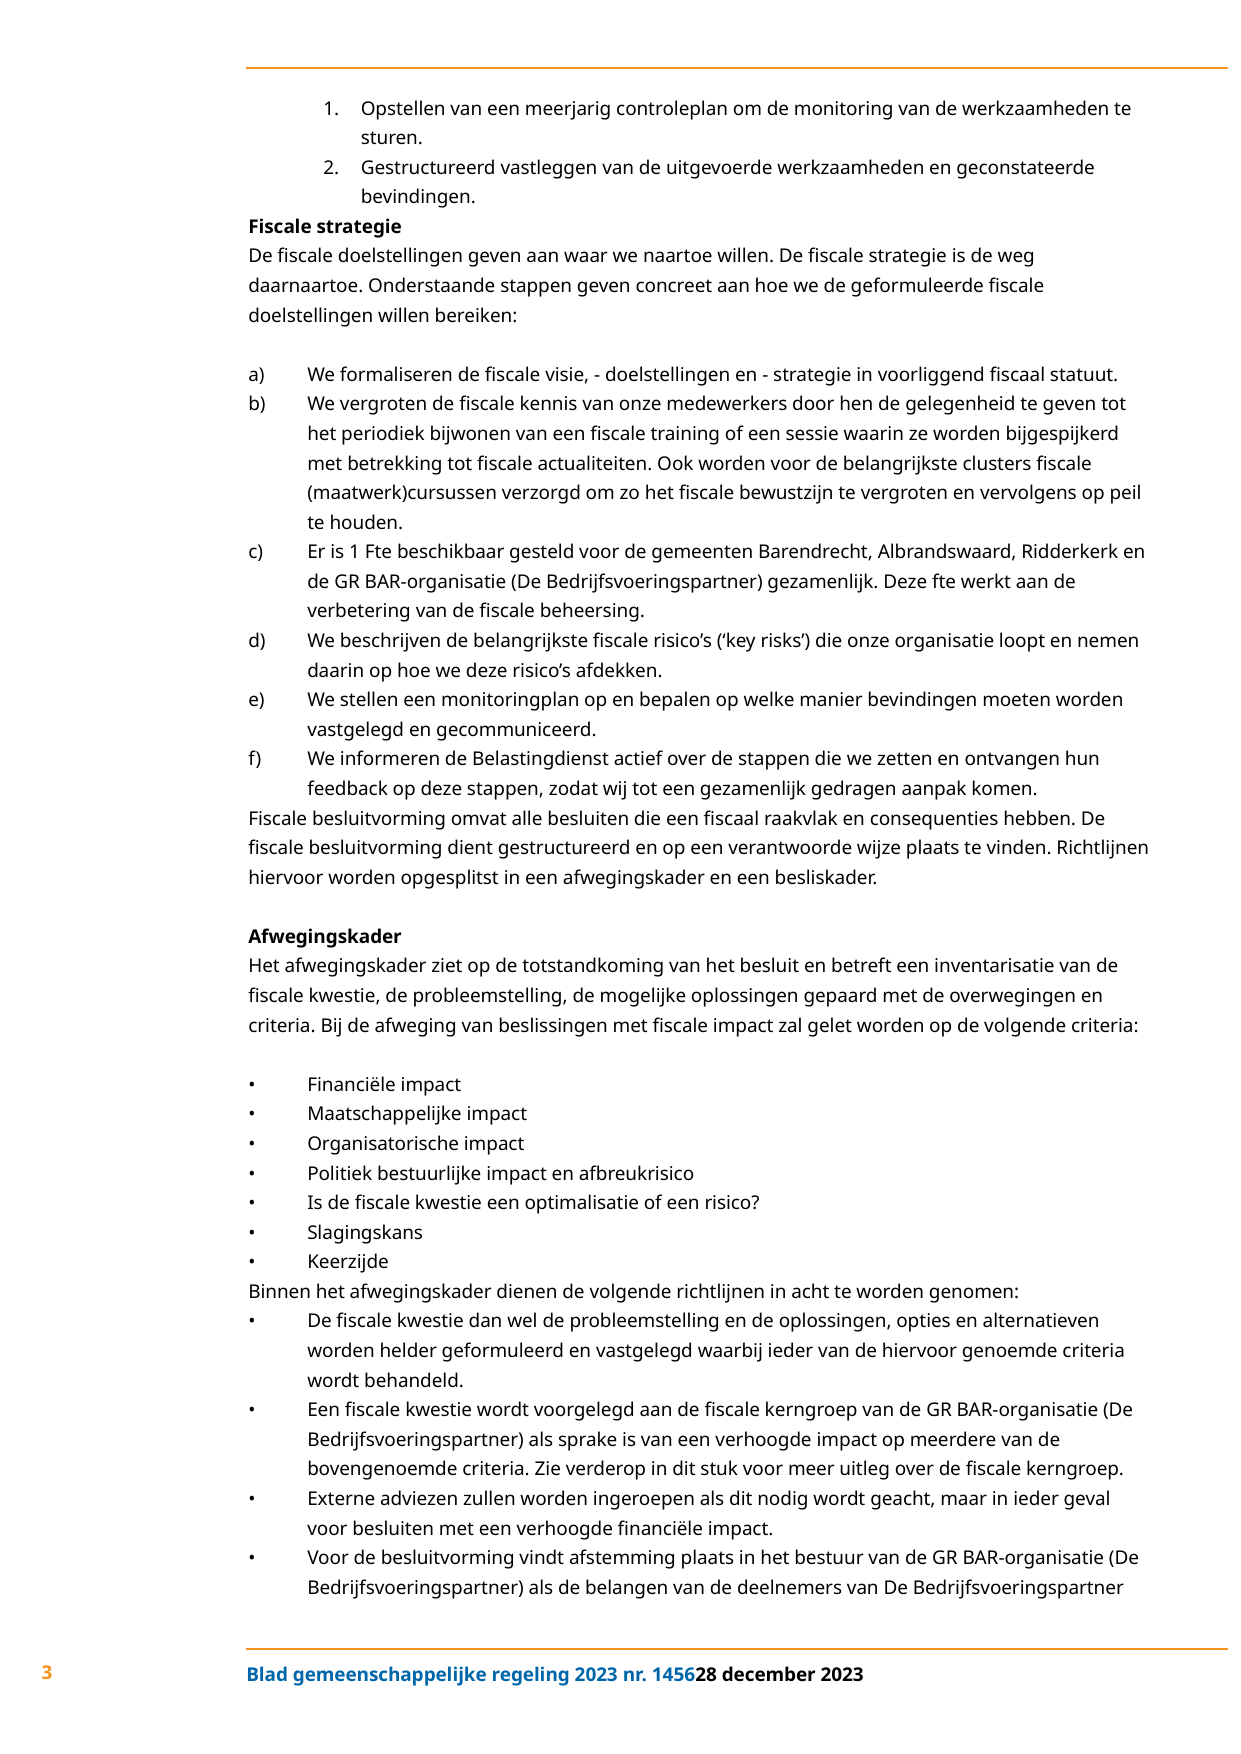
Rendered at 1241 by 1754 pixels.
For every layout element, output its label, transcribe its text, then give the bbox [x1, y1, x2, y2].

list De fiscale kwestie dan wel de probleemstelling en de oplossingen, opties en alternatieven worden helder geformuleerd en vastgelegd waarbij ieder van de hiervoor genoemde criteria wordt behandeld. [248, 1308, 1152, 1393]
list Maatschappelijke impact [248, 1101, 1152, 1126]
text Afwegingskader [248, 923, 1152, 949]
text Het afwegingskader ziet op de totstandkoming van het besluit en betreft een inventarisatie van de fiscale kwestie, de probleemstelling, de mogelijke oplossingen gepaard met de overwegingen en criteria. Bij de afweging van beslissingen met fiscale impact zal gelet worden op de volgende criteria: [248, 953, 1152, 1038]
list Voor de besluitvorming vindt afstemming plaats in het bestuur van de GR BAR-organisatie (De Bedrijfsvoeringspartner) als de belangen van de deelnemers van De Bedrijfsvoeringspartner [248, 1544, 1152, 1600]
list Slagingskans [248, 1219, 1152, 1245]
list Externe adviezen zullen worden ingeroepen als dit nodig wordt geacht, maar in ieder geval voor besluiten met een verhoogde financiële impact. [248, 1485, 1152, 1541]
list We vergroten de fiscale kennis van onze medewerkers door hen de gelegenheid te geven tot het periodiek bijwonen van een fiscale training of een sessie waarin ze worden bijgespijkerd met betrekking tot fiscale actualiteiten. Ook worden voor de belangrijkste clusters fiscale (maatwerk)cursussen verzorgd om zo het fiscale bewustzijn te vergroten en vervolgens op peil te houden. [248, 391, 1152, 535]
list We formaliseren de fiscale visie, - doelstellingen en - strategie in voorliggend fiscaal statuut. [248, 361, 1152, 387]
text Binnen het afwegingskader dienen de volgende richtlijnen in acht te worden genomen: [248, 1278, 1152, 1304]
list Financiële impact [248, 1071, 1152, 1097]
list We beschrijven de belangrijkste fiscale risico’s (‘key risks’) die onze organisatie loopt en nemen daarin op hoe we deze risico’s afdekken. [248, 627, 1152, 683]
list Keerzijde [248, 1248, 1152, 1274]
list Is de fiscale kwestie een optimalisatie of een risico? [248, 1189, 1152, 1215]
text Fiscale strategie [248, 213, 1152, 239]
list Gestructureerd vastleggen van de uitgevoerde werkzaamheden en geconstateerde bevindingen. [323, 154, 1152, 209]
list Organisatorische impact [248, 1130, 1152, 1156]
list Een fiscale kwestie wordt voorgelegd aan de fiscale kerngroep van de GR BAR-organisatie (De Bedrijfsvoeringspartner) als sprake is van een verhoogde impact op meerdere van de bovengenoemde criteria. Zie verderop in dit stuk voor meer uitleg over de fiscale kerngroep. [248, 1396, 1152, 1481]
list We stellen een monitoringplan op en bepalen op welke manier bevindingen moeten worden vastgelegd en gecommuniceerd. [248, 686, 1152, 742]
picture [41, 47, 231, 172]
text Fiscale besluitvorming omvat alle besluiten die een fiscaal raakvlak en consequenties hebben. De fiscale besluitvorming dient gestructureerd en op een verantwoorde wijze plaats te vinden. Richtlijnen hiervoor worden opgesplitst in een afwegingskader en een besliskader. [248, 805, 1152, 890]
list Opstellen van een meerjarig controleplan om de monitoring van de werkzaamheden te sturen. [323, 95, 1152, 150]
list We informeren de Belastingdienst actief over de stappen die we zetten en ontvangen hun feedback op deze stappen, zodat wij tot een gezamenlijk gedragen aanpak komen. [248, 746, 1152, 801]
list Er is 1 Fte beschikbaar gesteld voor de gemeenten Barendrecht, Albrandswaard, Ridderkerk en de GR BAR-organisatie (De Bedrijfsvoeringspartner) gezamenlijk. Deze fte werkt aan de verbetering van de fiscale beheersing. [248, 538, 1152, 623]
text De fiscale doelstellingen geven aan waar we naartoe willen. De fiscale strategie is de weg daarnaartoe. Onderstaande stappen geven concreet aan hoe we de geformuleerde fiscale doelstellingen willen bereiken: [248, 243, 1152, 328]
list Politiek bestuurlijke impact en afbreukrisico [248, 1160, 1152, 1186]
